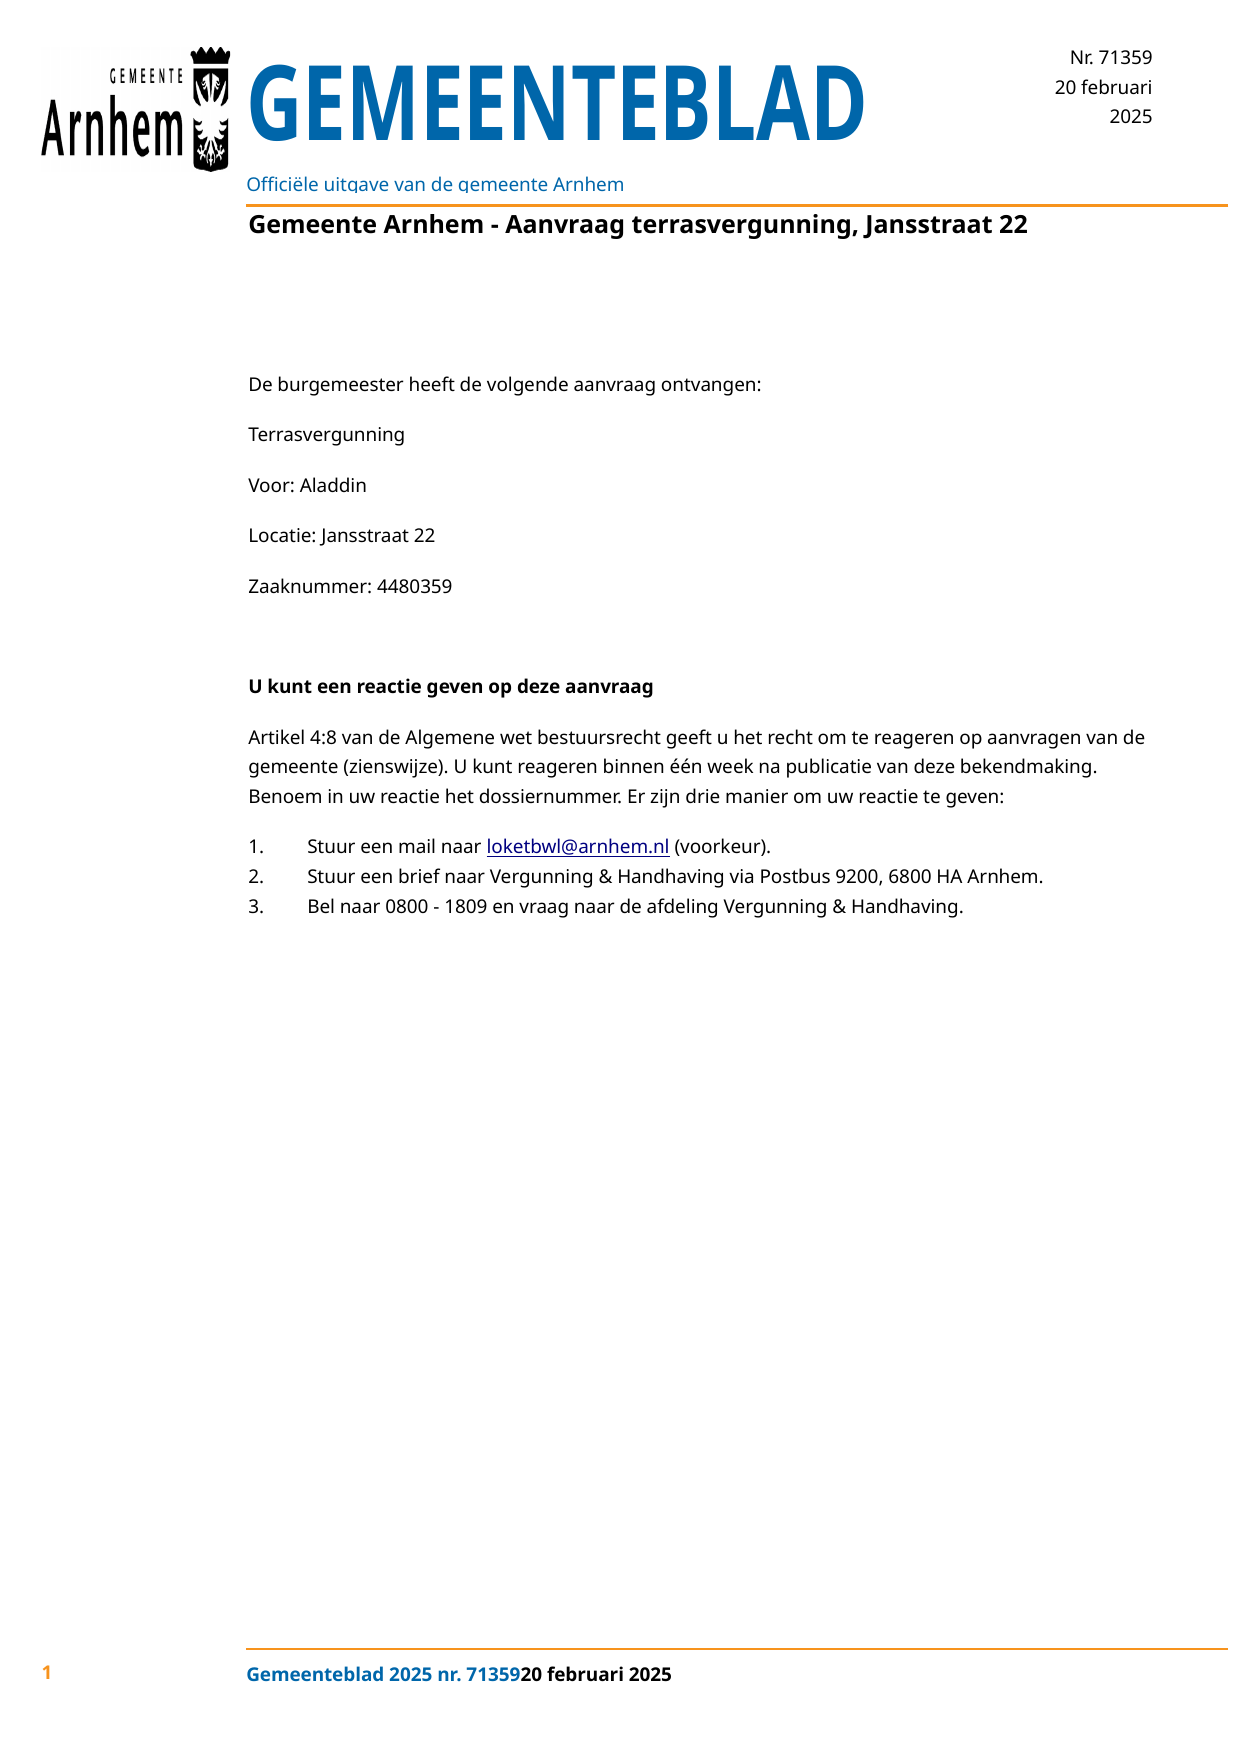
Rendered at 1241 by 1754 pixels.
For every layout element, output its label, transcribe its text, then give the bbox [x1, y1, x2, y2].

list Stuur een brief naar Vergunning & Handhaving via Postbus 9200, 6800 HA Arnhem. [248, 863, 1152, 889]
text Locatie: Jansstraat 22 [248, 522, 1152, 548]
text Gemeente Arnhem - Aanvraag terrasvergunning, Jansstraat 22 [248, 207, 1152, 241]
text U kunt een reactie geven op deze aanvraag [248, 674, 1152, 699]
text Terrasvergunning [248, 422, 1152, 447]
text Zaaknummer: 4480359 [248, 573, 1152, 598]
text De burgemeester heeft de volgende aanvraag ontvangen: [248, 371, 1152, 397]
list Stuur een mail naar loketbwl@arnhem.nl (voorkeur). [248, 834, 1152, 859]
text Artikel 4:8 van de Algemene wet bestuursrecht geeft u het recht om te reageren op aanvragen van de gemeente (zienswijze). U kunt reageren binnen één week na publicatie van deze bekendmaking. Benoem in uw reactie het dossiernummer. Er zijn drie manier om uw reactie te geven: [248, 724, 1152, 809]
list Bel naar 0800 - 1809 en vraag naar de afdeling Vergunning & Handhaving. [248, 893, 1152, 918]
picture [41, 47, 231, 172]
text Voor: Aladdin [248, 472, 1152, 498]
